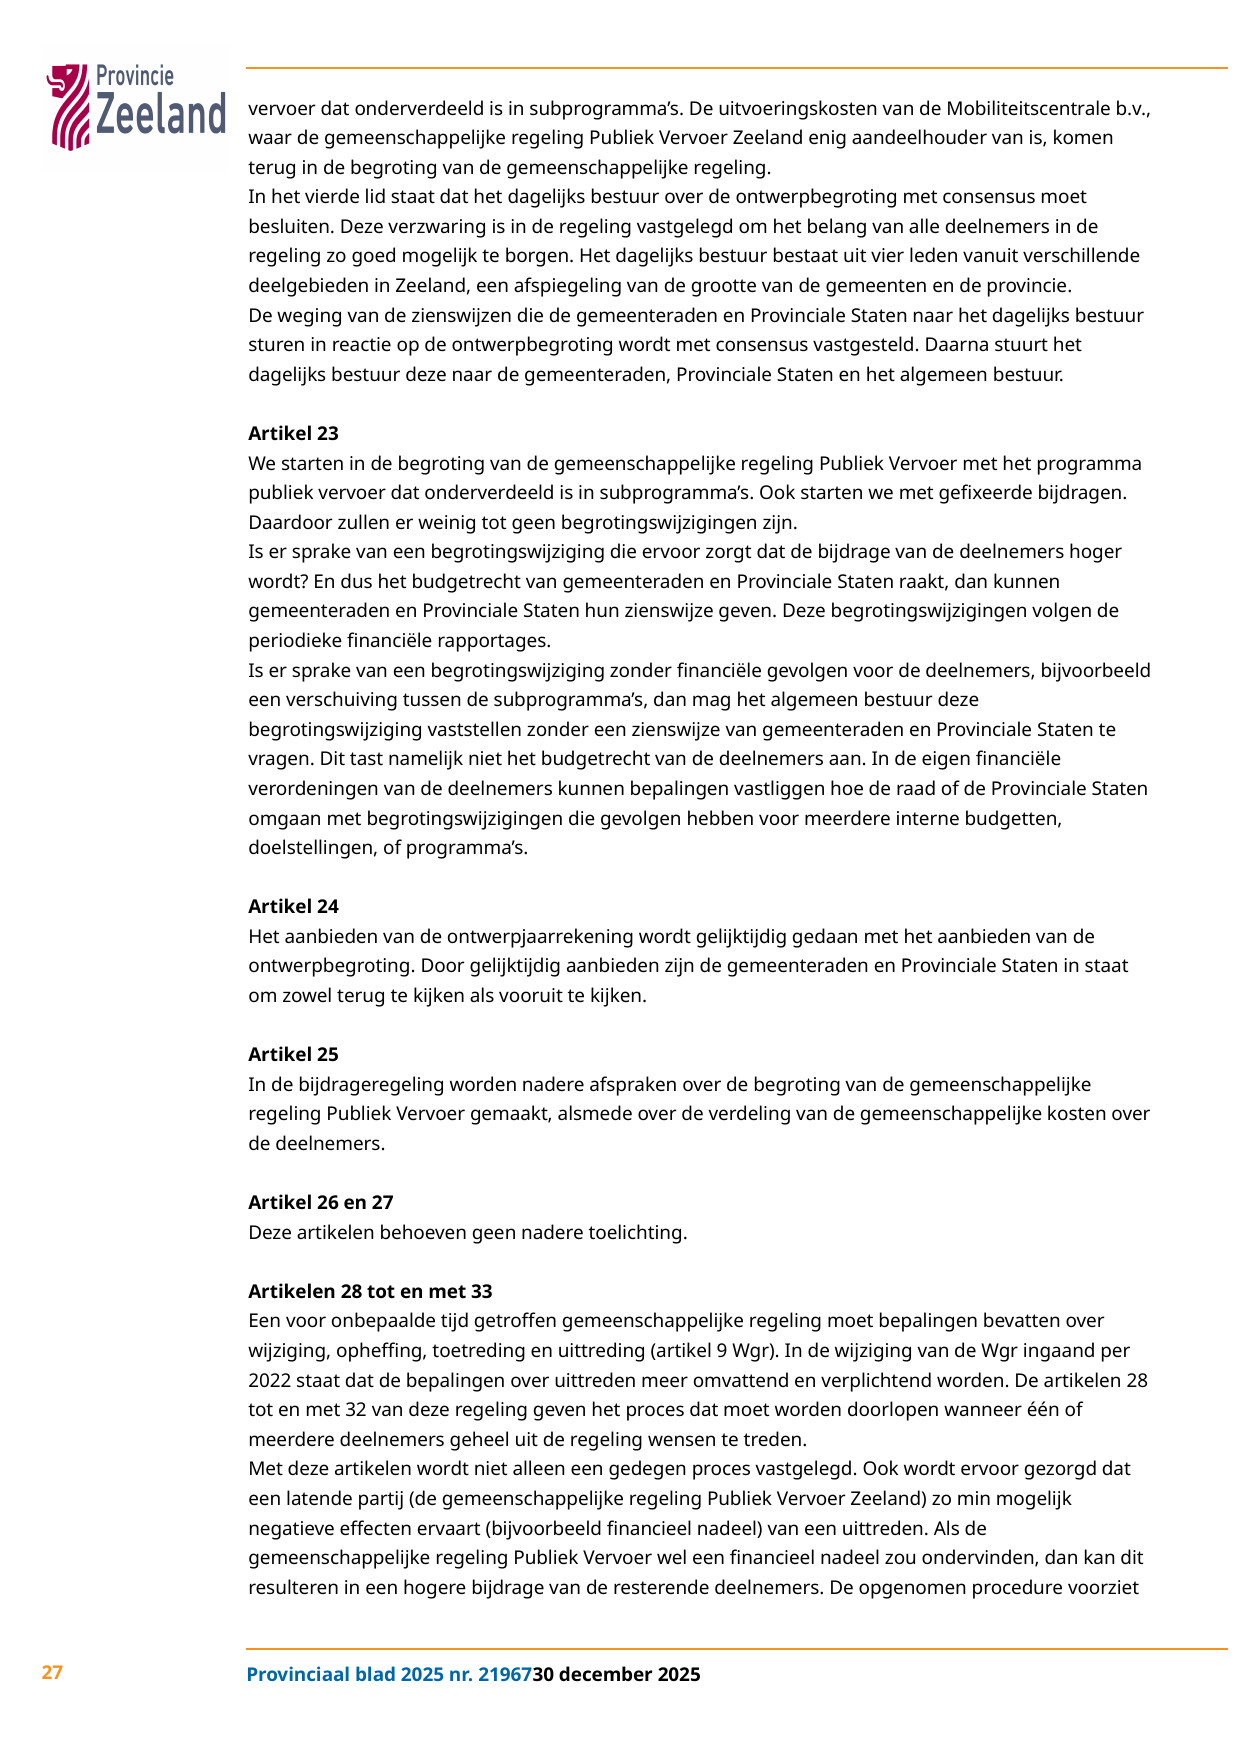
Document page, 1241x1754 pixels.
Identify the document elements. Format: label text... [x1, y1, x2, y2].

text Artikel 26 en 27 [248, 1189, 1152, 1215]
text Is er sprake van een begrotingswijziging zonder financiële gevolgen voor de deelnemers, bijvoorbeeld een verschuiving tussen de subprogramma’s, dan mag het algemeen bestuur deze begrotingswijziging vaststellen zonder een zienswijze van gemeenteraden en Provinciale Staten te vragen. Dit tast namelijk niet het budgetrecht van de deelnemers aan. In de eigen financiële verordeningen van de deelnemers kunnen bepalingen vastliggen hoe de raad of de Provinciale Staten omgaan met begrotingswijzigingen die gevolgen hebben voor meerdere interne budgetten, doelstellingen, of programma’s. [248, 657, 1152, 860]
text Artikel 25 [248, 1041, 1152, 1067]
text De weging van de zienswijzen die de gemeenteraden en Provinciale Staten naar het dagelijks bestuur sturen in reactie op de ontwerpbegroting wordt met consensus vastgesteld. Daarna stuurt het dagelijks bestuur deze naar de gemeenteraden, Provinciale Staten en het algemeen bestuur. [248, 302, 1152, 387]
picture [41, 47, 231, 172]
text Artikelen 28 tot en met 33 [248, 1278, 1152, 1304]
text Een voor onbepaalde tijd getroffen gemeenschappelijke regeling moet bepalingen bevatten over wijziging, opheffing, toetreding en uittreding (artikel 9 Wgr). In de wijziging van de Wgr ingaand per 2022 staat dat de bepalingen over uittreden meer omvattend en verplichtend worden. De artikelen 28 tot en met 32 van deze regeling geven het proces dat moet worden doorlopen wanneer één of meerdere deelnemers geheel uit de regeling wensen te treden. [248, 1308, 1152, 1452]
text Is er sprake van een begrotingswijziging die ervoor zorgt dat de bijdrage van de deelnemers hoger wordt? En dus het budgetrecht van gemeenteraden en Provinciale Staten raakt, dan kunnen gemeenteraden en Provinciale Staten hun zienswijze geven. Deze begrotingswijzigingen volgen de periodieke financiële rapportages. [248, 538, 1152, 653]
text We starten in de begroting van de gemeenschappelijke regeling Publiek Vervoer met het programma publiek vervoer dat onderverdeeld is in subprogramma’s. Ook starten we met gefixeerde bijdragen. Daardoor zullen er weinig tot geen begrotingswijzigingen zijn. [248, 450, 1152, 535]
text Artikel 24 [248, 893, 1152, 919]
text In de bijdrageregeling worden nadere afspraken over de begroting van de gemeenschappelijke regeling Publiek Vervoer gemaakt, alsmede over de verdeling van de gemeenschappelijke kosten over de deelnemers. [248, 1071, 1152, 1156]
text In het vierde lid staat dat het dagelijks bestuur over de ontwerpbegroting met consensus moet besluiten. Deze verzwaring is in de regeling vastgelegd om het belang van alle deelnemers in de regeling zo goed mogelijk te borgen. Het dagelijks bestuur bestaat uit vier leden vanuit verschillende deelgebieden in Zeeland, een afspiegeling van de grootte van de gemeenten en de provincie. [248, 183, 1152, 298]
text Deze artikelen behoeven geen nadere toelichting. [248, 1219, 1152, 1245]
text Met deze artikelen wordt niet alleen een gedegen proces vastgelegd. Ook wordt ervoor gezorgd dat een latende partij (de gemeenschappelijke regeling Publiek Vervoer Zeeland) zo min mogelijk negatieve effecten ervaart (bijvoorbeeld financieel nadeel) van een uittreden. Als de gemeenschappelijke regeling Publiek Vervoer wel een financieel nadeel zou ondervinden, dan kan dit resulteren in een hogere bijdrage van de resterende deelnemers. De opgenomen procedure voorziet [248, 1456, 1152, 1600]
text Het aanbieden van de ontwerpjaarrekening wordt gelijktijdig gedaan met het aanbieden van de ontwerpbegroting. Door gelijktijdig aanbieden zijn de gemeenteraden en Provinciale Staten in staat om zowel terug te kijken als vooruit te kijken. [248, 923, 1152, 1008]
text vervoer dat onderverdeeld is in subprogramma’s. De uitvoeringskosten van de Mobiliteitscentrale b.v., waar de gemeenschappelijke regeling Publiek Vervoer Zeeland enig aandeelhouder van is, komen terug in de begroting van de gemeenschappelijke regeling. [248, 95, 1152, 180]
text Artikel 23 [248, 420, 1152, 446]
